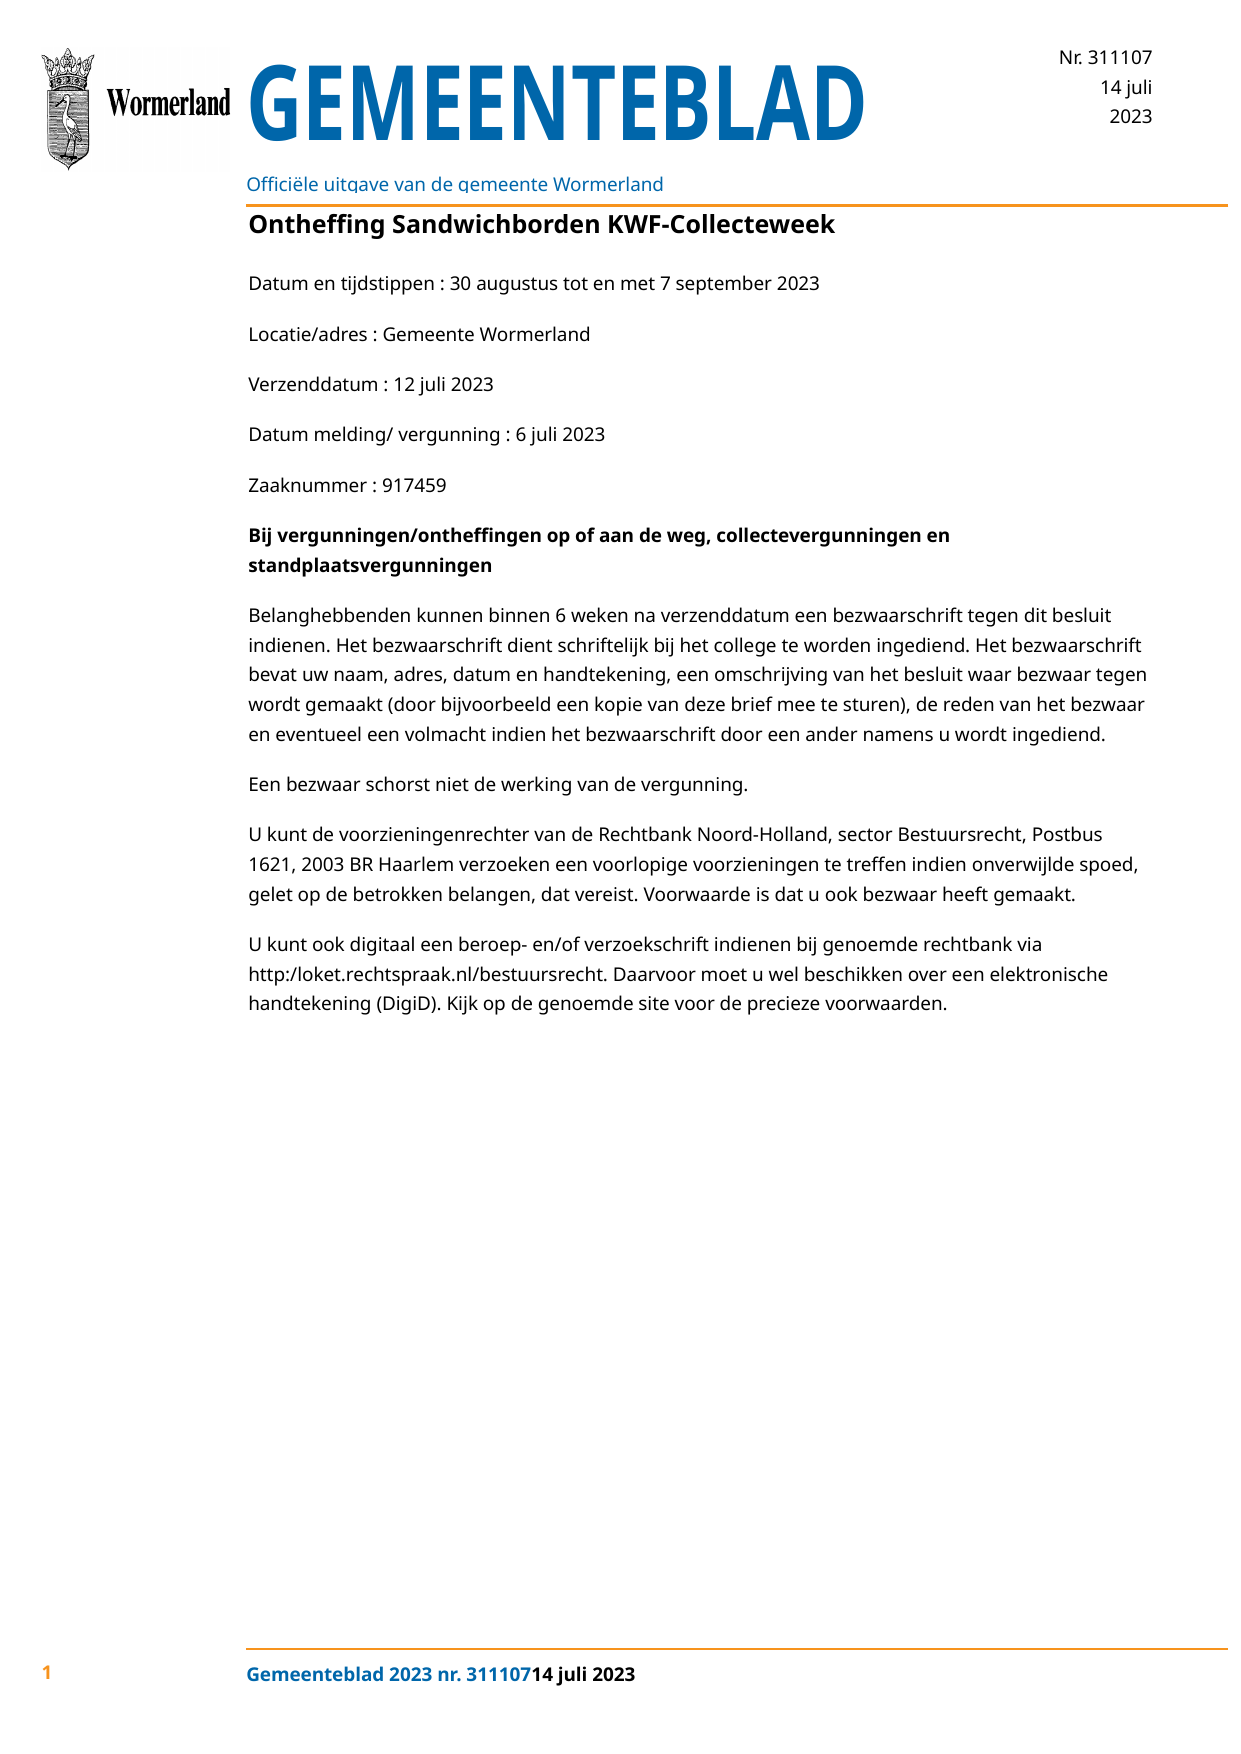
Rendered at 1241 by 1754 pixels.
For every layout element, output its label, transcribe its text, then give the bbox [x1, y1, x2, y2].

text Verzenddatum : 12 juli 2023 [248, 371, 1152, 397]
text Zaaknummer : 917459 [248, 472, 1152, 498]
text Een bezwaar schorst niet de werking van de vergunning. [248, 771, 1152, 797]
text Bij vergunningen/ontheffingen op of aan de weg, collectevergunningen en standplaatsvergunningen [248, 522, 1152, 578]
text Datum melding/ vergunning : 6 juli 2023 [248, 422, 1152, 447]
text Datum en tijdstippen : 30 augustus tot en met 7 september 2023 [248, 270, 1152, 296]
text U kunt de voorzieningenrechter van de Rechtbank Noord-Holland, sector Bestuursrecht, Postbus 1621, 2003 BR Haarlem verzoeken een voorlopige voorzieningen te treffen indien onverwijlde spoed, gelet op de betrokken belangen, dat vereist. Voorwaarde is dat u ook bezwaar heeft gemaakt. [248, 822, 1152, 906]
text Belanghebbenden kunnen binnen 6 weken na verzenddatum een bezwaarschrift tegen dit besluit indienen. Het bezwaarschrift dient schriftelijk bij het college te worden ingediend. Het bezwaarschrift bevat uw naam, adres, datum en handtekening, een omschrijving van het besluit waar bezwaar tegen wordt gemaakt (door bijvoorbeeld een kopie van deze brief mee te sturen), de reden van het bezwaar en eventueel een volmacht indien het bezwaarschrift door een ander namens u wordt ingediend. [248, 602, 1152, 746]
picture [41, 47, 231, 172]
text Locatie/adres : Gemeente Wormerland [248, 321, 1152, 346]
text U kunt ook digitaal een beroep- en/of verzoekschrift indienen bij genoemde rechtbank via http:/loket.rechtspraak.nl/bestuursrecht. Daarvoor moet u wel beschikken over een elektronische handtekening (DigiD). Kijk op de genoemde site voor de precieze voorwaarden. [248, 931, 1152, 1016]
text Ontheffing Sandwichborden KWF-Collecteweek [248, 207, 1152, 241]
